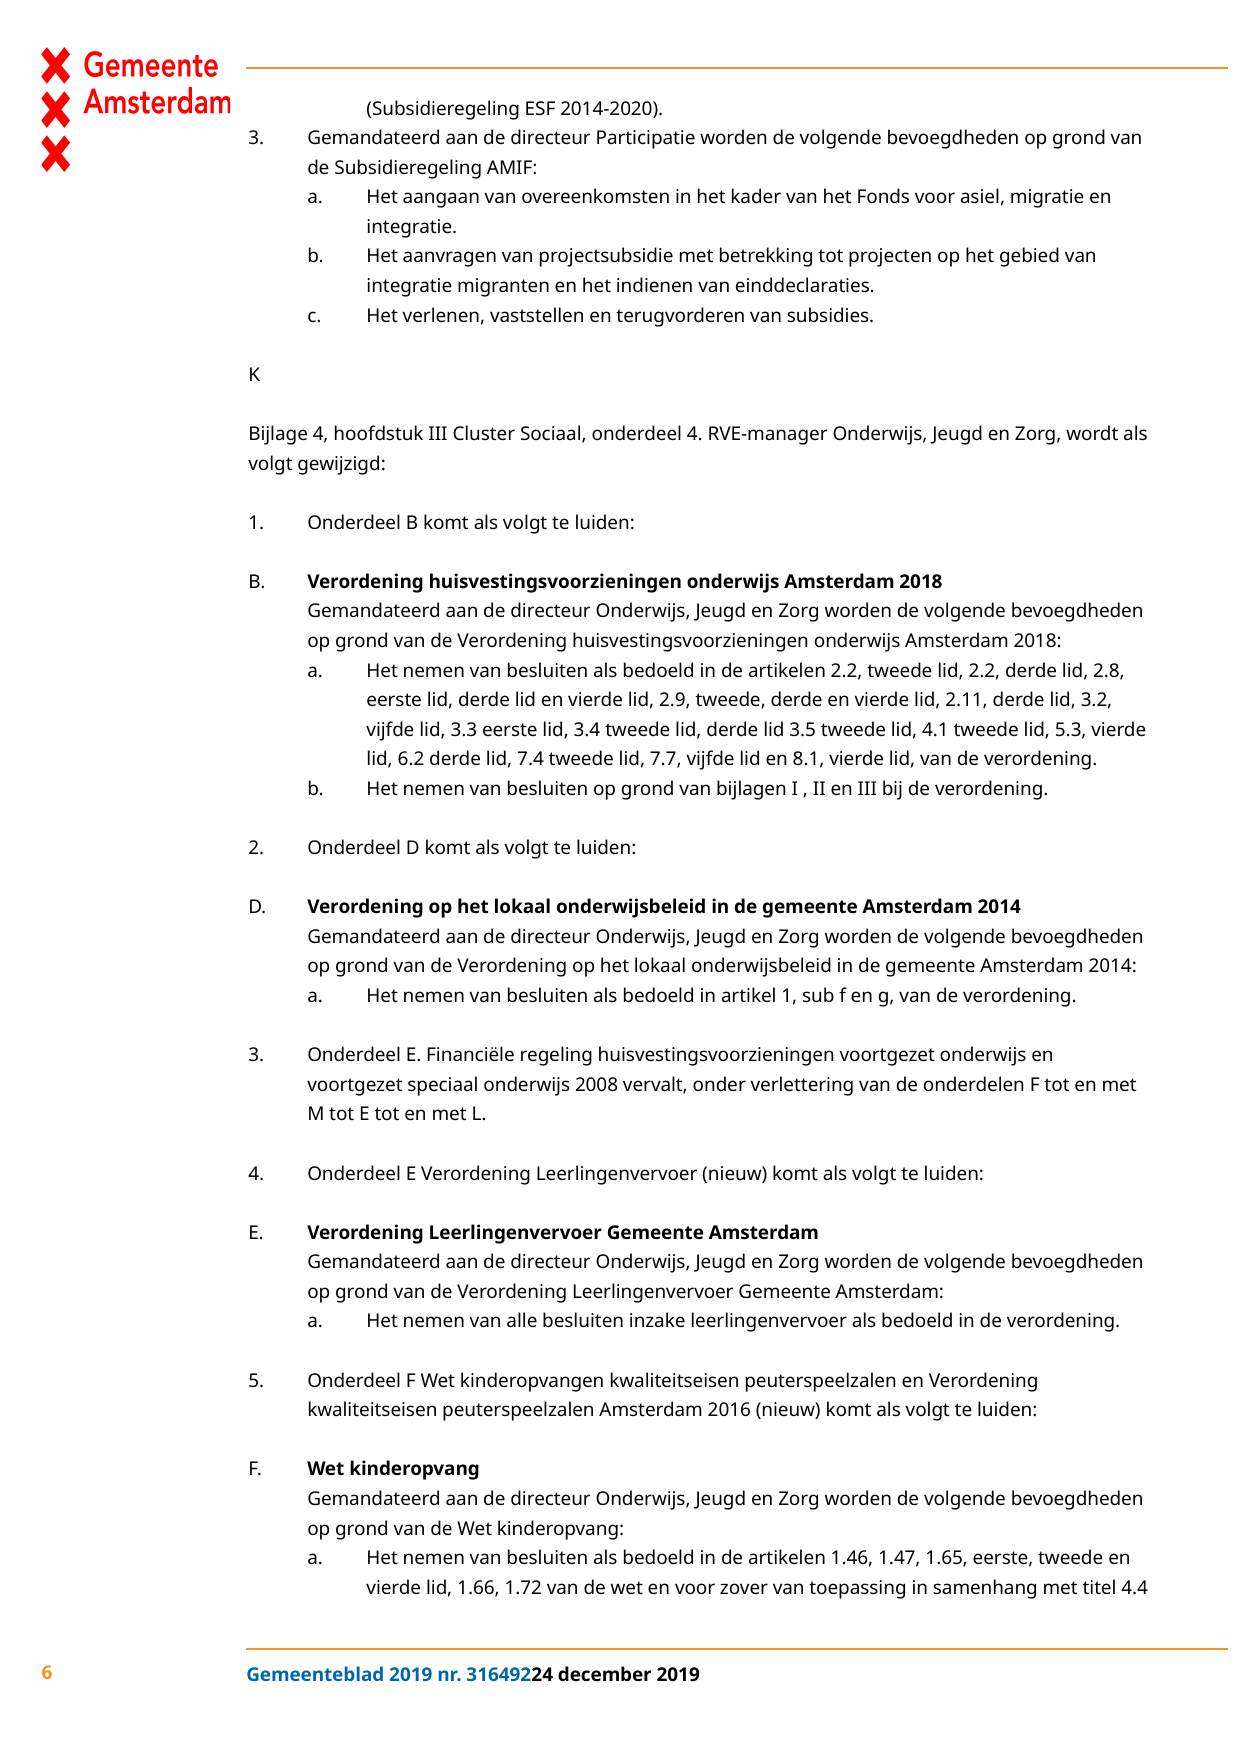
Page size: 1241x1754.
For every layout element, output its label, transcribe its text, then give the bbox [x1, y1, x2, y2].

text K [248, 361, 1152, 387]
picture [41, 47, 231, 172]
text Bijlage 4, hoofdstuk III Cluster Sociaal, onderdeel 4. RVE-manager Onderwijs, Jeugd en Zorg, wordt als volgt gewijzigd: [248, 420, 1152, 476]
list Het nemen van besluiten als bedoeld in de artikelen 1.46, 1.47, 1.65, eerste, tweede en vierde lid, 1.66, 1.72 van de wet en voor zover van toepassing in samenhang met titel 4.4 [307, 1544, 1152, 1600]
list Onderdeel E. Financiële regeling huisvestingsvoorzieningen voortgezet onderwijs en voortgezet speciaal onderwijs 2008 vervalt, onder verlettering van de onderdelen F tot en met M tot E tot en met L. [248, 1041, 1152, 1126]
list Het nemen van alle besluiten inzake leerlingenvervoer als bedoeld in de verordening. [307, 1308, 1152, 1333]
list Gemandateerd aan de directeur Onderwijs, Jeugd en Zorg worden de volgende bevoegdheden op grond van de Verordening huisvestingsvoorzieningen onderwijs Amsterdam 2018: [248, 598, 1152, 653]
list Gemandateerd aan de directeur Onderwijs, Jeugd en Zorg worden de volgende bevoegdheden op grond van de Verordening op het lokaal onderwijsbeleid in de gemeente Amsterdam 2014: [248, 923, 1152, 978]
list Gemandateerd aan de directeur Onderwijs, Jeugd en Zorg worden de volgende bevoegdheden op grond van de Verordening Leerlingenvervoer Gemeente Amsterdam: [248, 1248, 1152, 1304]
list Wet kinderopvang [248, 1456, 1152, 1481]
list Het verlenen, vaststellen en terugvorderen van subsidies. [307, 302, 1152, 328]
list Het aanvragen van projectsubsidie met betrekking tot projecten op het gebied van integratie migranten en het indienen van einddeclaraties. [307, 243, 1152, 298]
list Verordening op het lokaal onderwijsbeleid in de gemeente Amsterdam 2014 [248, 893, 1152, 919]
list Verordening Leerlingenvervoer Gemeente Amsterdam [248, 1219, 1152, 1245]
list Het nemen van besluiten als bedoeld in de artikelen 2.2, tweede lid, 2.2, derde lid, 2.8, eerste lid, derde lid en vierde lid, 2.9, tweede, derde en vierde lid, 2.11, derde lid, 3.2, vijfde lid, 3.3 eerste lid, 3.4 tweede lid, derde lid 3.5 tweede lid, 4.1 tweede lid, 5.3, vierde lid, 6.2 derde lid, 7.4 tweede lid, 7.7, vijfde lid en 8.1, vierde lid, van de verordening. [307, 657, 1152, 771]
list Onderdeel B komt als volgt te luiden: [248, 509, 1152, 535]
list Gemandateerd aan de directeur Participatie worden de volgende bevoegdheden op grond van de Subsidieregeling AMIF: [248, 124, 1152, 180]
list Onderdeel E Verordening Leerlingenvervoer (nieuw) komt als volgt te luiden: [248, 1160, 1152, 1186]
list (Subsidieregeling ESF 2014-2020). [307, 95, 1152, 121]
list Het aangaan van overeenkomsten in het kader van het Fonds voor asiel, migratie en integratie. [307, 183, 1152, 239]
list Onderdeel F Wet kinderopvangen kwaliteitseisen peuterspeelzalen en Verordening kwaliteitseisen peuterspeelzalen Amsterdam 2016 (nieuw) komt als volgt te luiden: [248, 1367, 1152, 1422]
list Het nemen van besluiten als bedoeld in artikel 1, sub f en g, van de verordening. [307, 982, 1152, 1008]
list Verordening huisvestingsvoorzieningen onderwijs Amsterdam 2018 [248, 568, 1152, 594]
list Gemandateerd aan de directeur Onderwijs, Jeugd en Zorg worden de volgende bevoegdheden op grond van de Wet kinderopvang: [248, 1485, 1152, 1541]
list Onderdeel D komt als volgt te luiden: [248, 834, 1152, 860]
list Het nemen van besluiten op grond van bijlagen I , II en III bij de verordening. [307, 775, 1152, 801]
